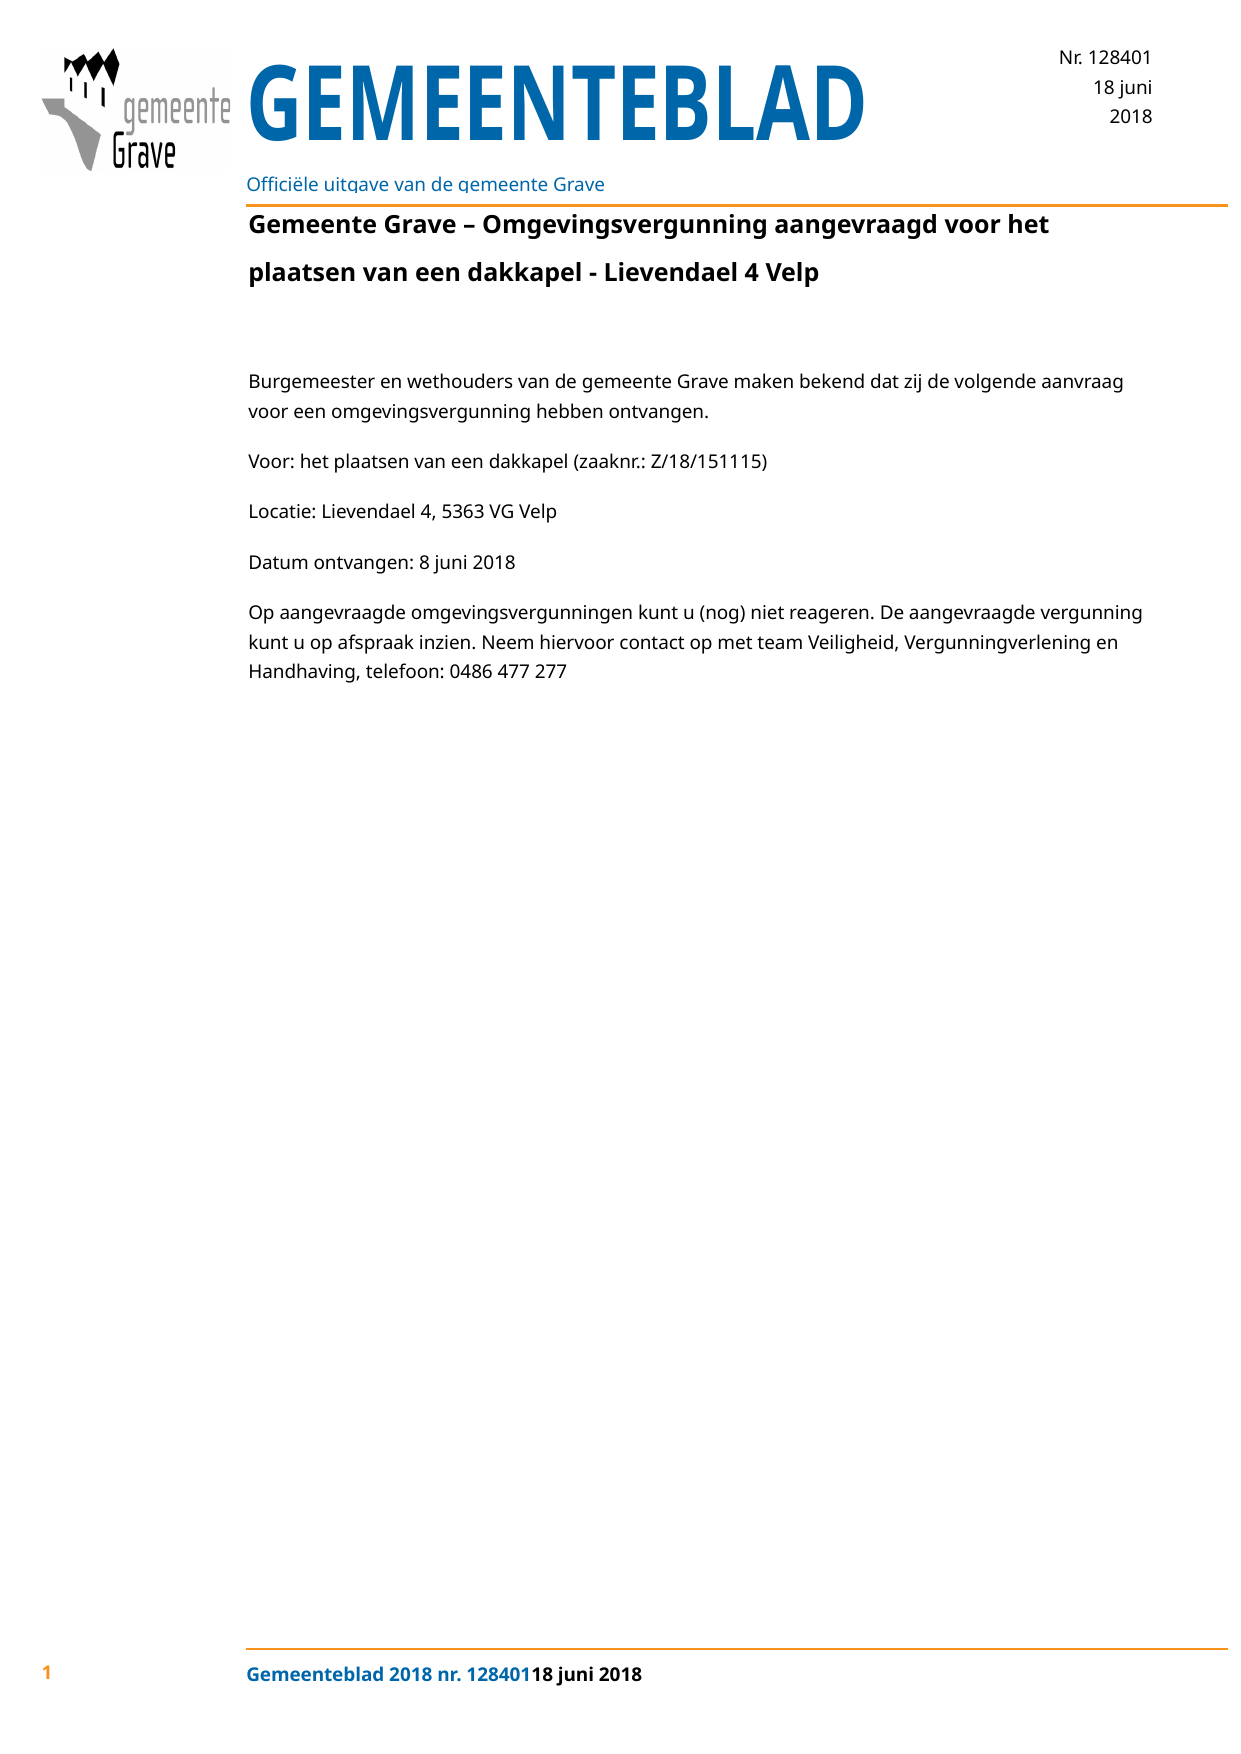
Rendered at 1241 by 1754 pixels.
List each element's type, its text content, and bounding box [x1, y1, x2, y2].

text Gemeente Grave – Omgevingsvergunning aangevraagd voor het plaatsen van een dakkapel - Lievendael 4 Velp [248, 207, 1152, 288]
text Op aangevraagde omgevingsvergunningen kunt u (nog) niet reageren. De aangevraagde vergunning kunt u op afspraak inzien. Neem hiervoor contact op met team Veiligheid, Vergunningverlening en Handhaving, telefoon: 0486 477 277 [248, 599, 1152, 684]
text Locatie: Lievendael 4, 5363 VG Velp [248, 499, 1152, 524]
text Datum ontvangen: 8 juni 2018 [248, 549, 1152, 575]
text Voor: het plaatsen van een dakkapel (zaaknr.: Z/18/151115) [248, 448, 1152, 474]
picture [41, 47, 231, 172]
text Burgemeester en wethouders van de gemeente Grave maken bekend dat zij de volgende aanvraag voor een omgevingsvergunning hebben ontvangen. [248, 368, 1152, 424]
